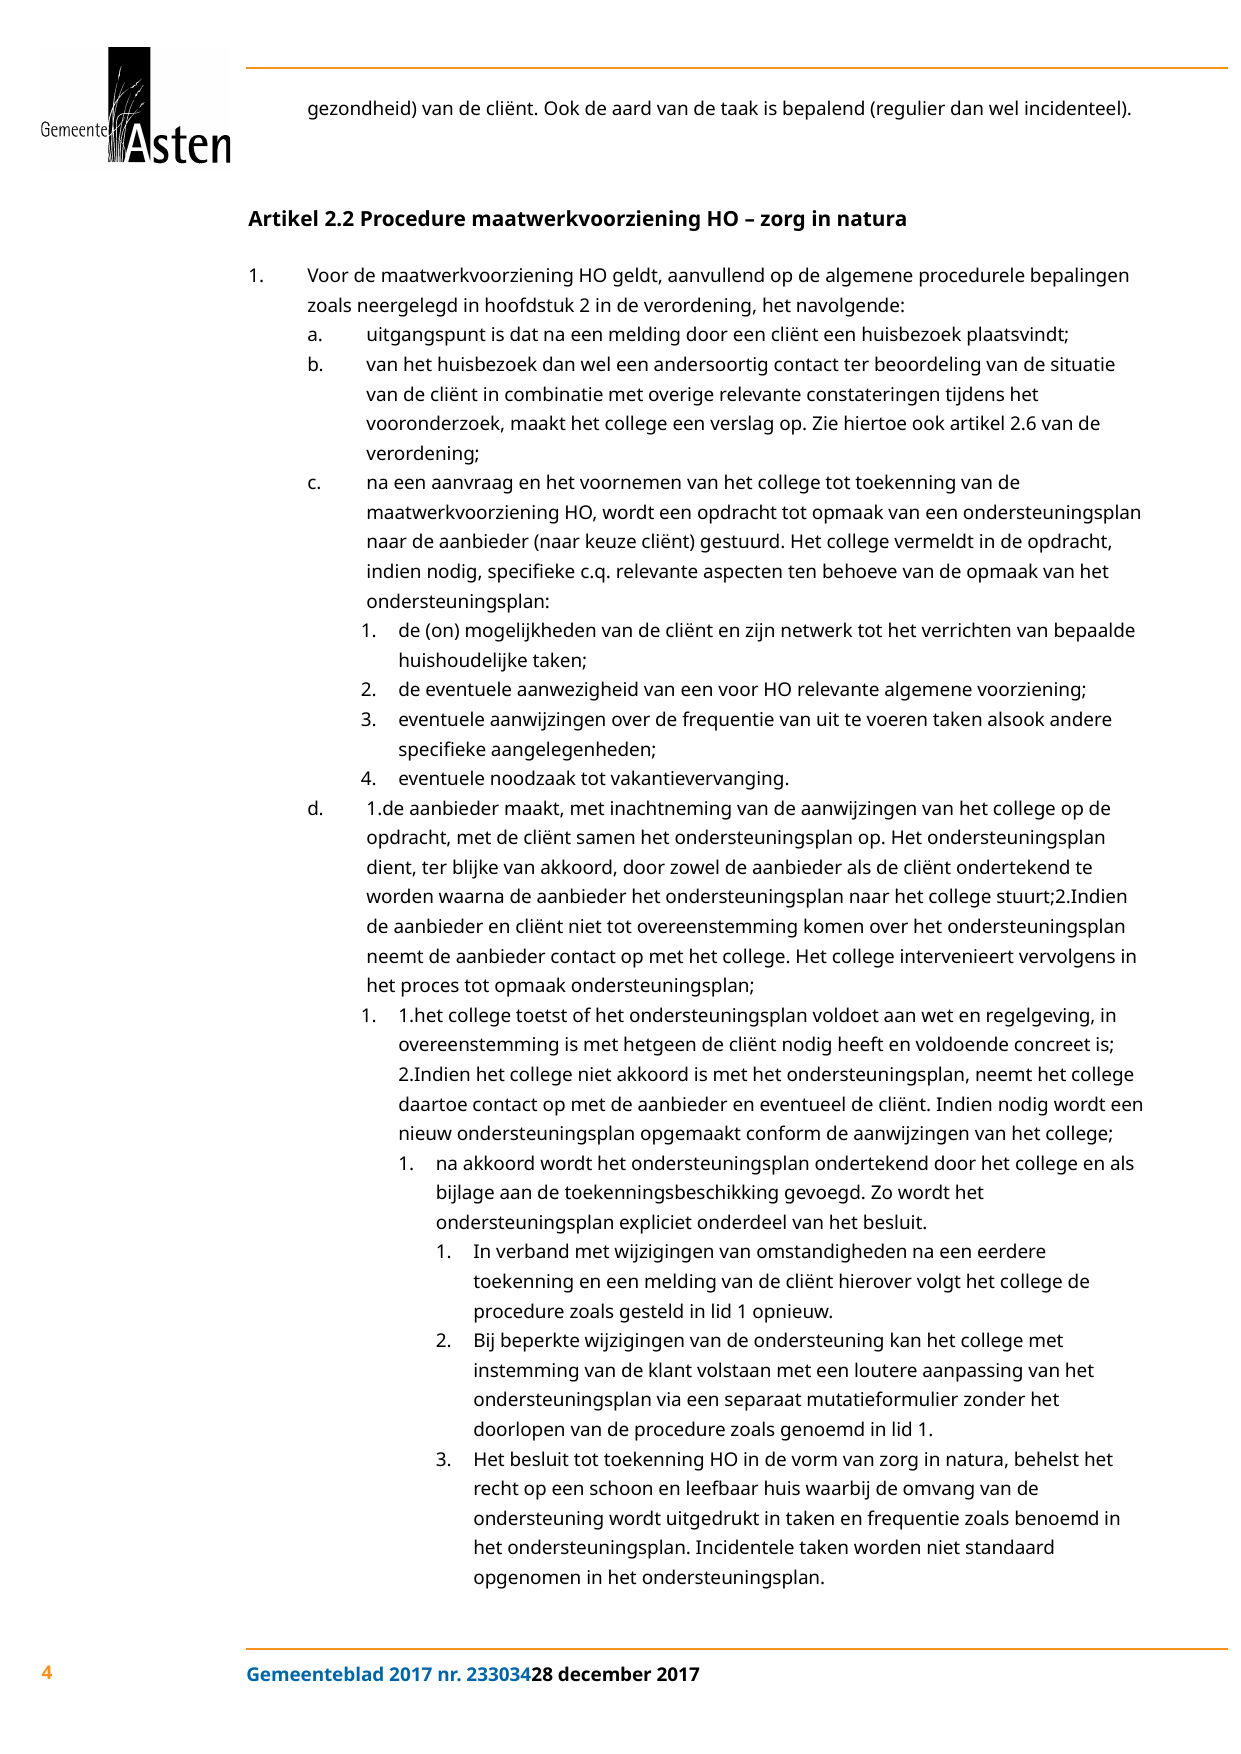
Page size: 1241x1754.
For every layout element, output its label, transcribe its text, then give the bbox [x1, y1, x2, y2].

list 1.de aanbieder maakt, met inachtneming van de aanwijzingen van het college op de opdracht, met de cliënt samen het ondersteuningsplan op. Het ondersteuningsplan dient, ter blijke van akkoord, door zowel de aanbieder als de cliënt ondertekend te worden waarna de aanbieder het ondersteuningsplan naar het college stuurt;2.Indien de aanbieder en cliënt niet tot overeenstemming komen over het ondersteuningsplan neemt de aanbieder contact op met het college. Het college intervenieert vervolgens in het proces tot opmaak ondersteuningsplan; [307, 795, 1152, 998]
list 1.het college toetst of het ondersteuningsplan voldoet aan wet en regelgeving, in overeenstemming is met hetgeen de cliënt nodig heeft en voldoende concreet is; 2.Indien het college niet akkoord is met het ondersteuningsplan, neemt het college daartoe contact op met de aanbieder en eventueel de cliënt. Indien nodig wordt een nieuw ondersteuningsplan opgemaakt conform de aanwijzingen van het college; [361, 1002, 1152, 1146]
list de eventuele aanwezigheid van een voor HO relevante algemene voorziening; [361, 677, 1152, 702]
picture [41, 47, 231, 172]
list eventuele noodzaak tot vakantievervanging. [361, 765, 1152, 791]
list Voor de maatwerkvoorziening HO geldt, aanvullend op de algemene procedurele bepalingen zoals neergelegd in hoofdstuk 2 in de verordening, het navolgende: [248, 262, 1152, 318]
list In verband met wijzigingen van omstandigheden na een eerdere toekenning en een melding van de cliënt hierover volgt het college de procedure zoals gesteld in lid 1 opnieuw. [436, 1239, 1152, 1323]
text Artikel 2.2 Procedure maatwerkvoorziening HO – zorg in natura [248, 204, 1152, 233]
list de (on) mogelijkheden van de cliënt en zijn netwerk tot het verrichten van bepaalde huishoudelijke taken; [361, 617, 1152, 673]
list Het besluit tot toekenning HO in de vorm van zorg in natura, behelst het recht op een schoon en leefbaar huis waarbij de omvang van de ondersteuning wordt uitgedrukt in taken en frequentie zoals benoemd in het ondersteuningsplan. Incidentele taken worden niet standaard opgenomen in het ondersteuningsplan. [436, 1446, 1152, 1590]
list Bij beperkte wijzigingen van de ondersteuning kan het college met instemming van de klant volstaan met een loutere aanpassing van het ondersteuningsplan via een separaat mutatieformulier zonder het doorlopen van de procedure zoals genoemd in lid 1. [436, 1327, 1152, 1442]
list van het huisbezoek dan wel een andersoortig contact ter beoordeling van de situatie van de cliënt in combinatie met overige relevante constateringen tijdens het vooronderzoek, maakt het college een verslag op. Zie hiertoe ook artikel 2.6 van de verordening; [307, 351, 1152, 466]
list na een aanvraag en het voornemen van het college tot toekenning van de maatwerkvoorziening HO, wordt een opdracht tot opmaak van een ondersteuningsplan naar de aanbieder (naar keuze cliënt) gestuurd. Het college vermeldt in de opdracht, indien nodig, specifieke c.q. relevante aspecten ten behoeve van de opmaak van het ondersteuningsplan: [307, 469, 1152, 613]
list na akkoord wordt het ondersteuningsplan ondertekend door het college en als bijlage aan de toekenningsbeschikking gevoegd. Zo wordt het ondersteuningsplan expliciet onderdeel van het besluit. [398, 1150, 1152, 1235]
list gezondheid) van de cliënt. Ook de aard van de taak is bepalend (regulier dan wel incidenteel). [248, 95, 1152, 121]
list eventuele aanwijzingen over de frequentie van uit te voeren taken alsook andere specifieke aangelegenheden; [361, 706, 1152, 761]
list uitgangspunt is dat na een melding door een cliënt een huisbezoek plaatsvindt; [307, 322, 1152, 347]
